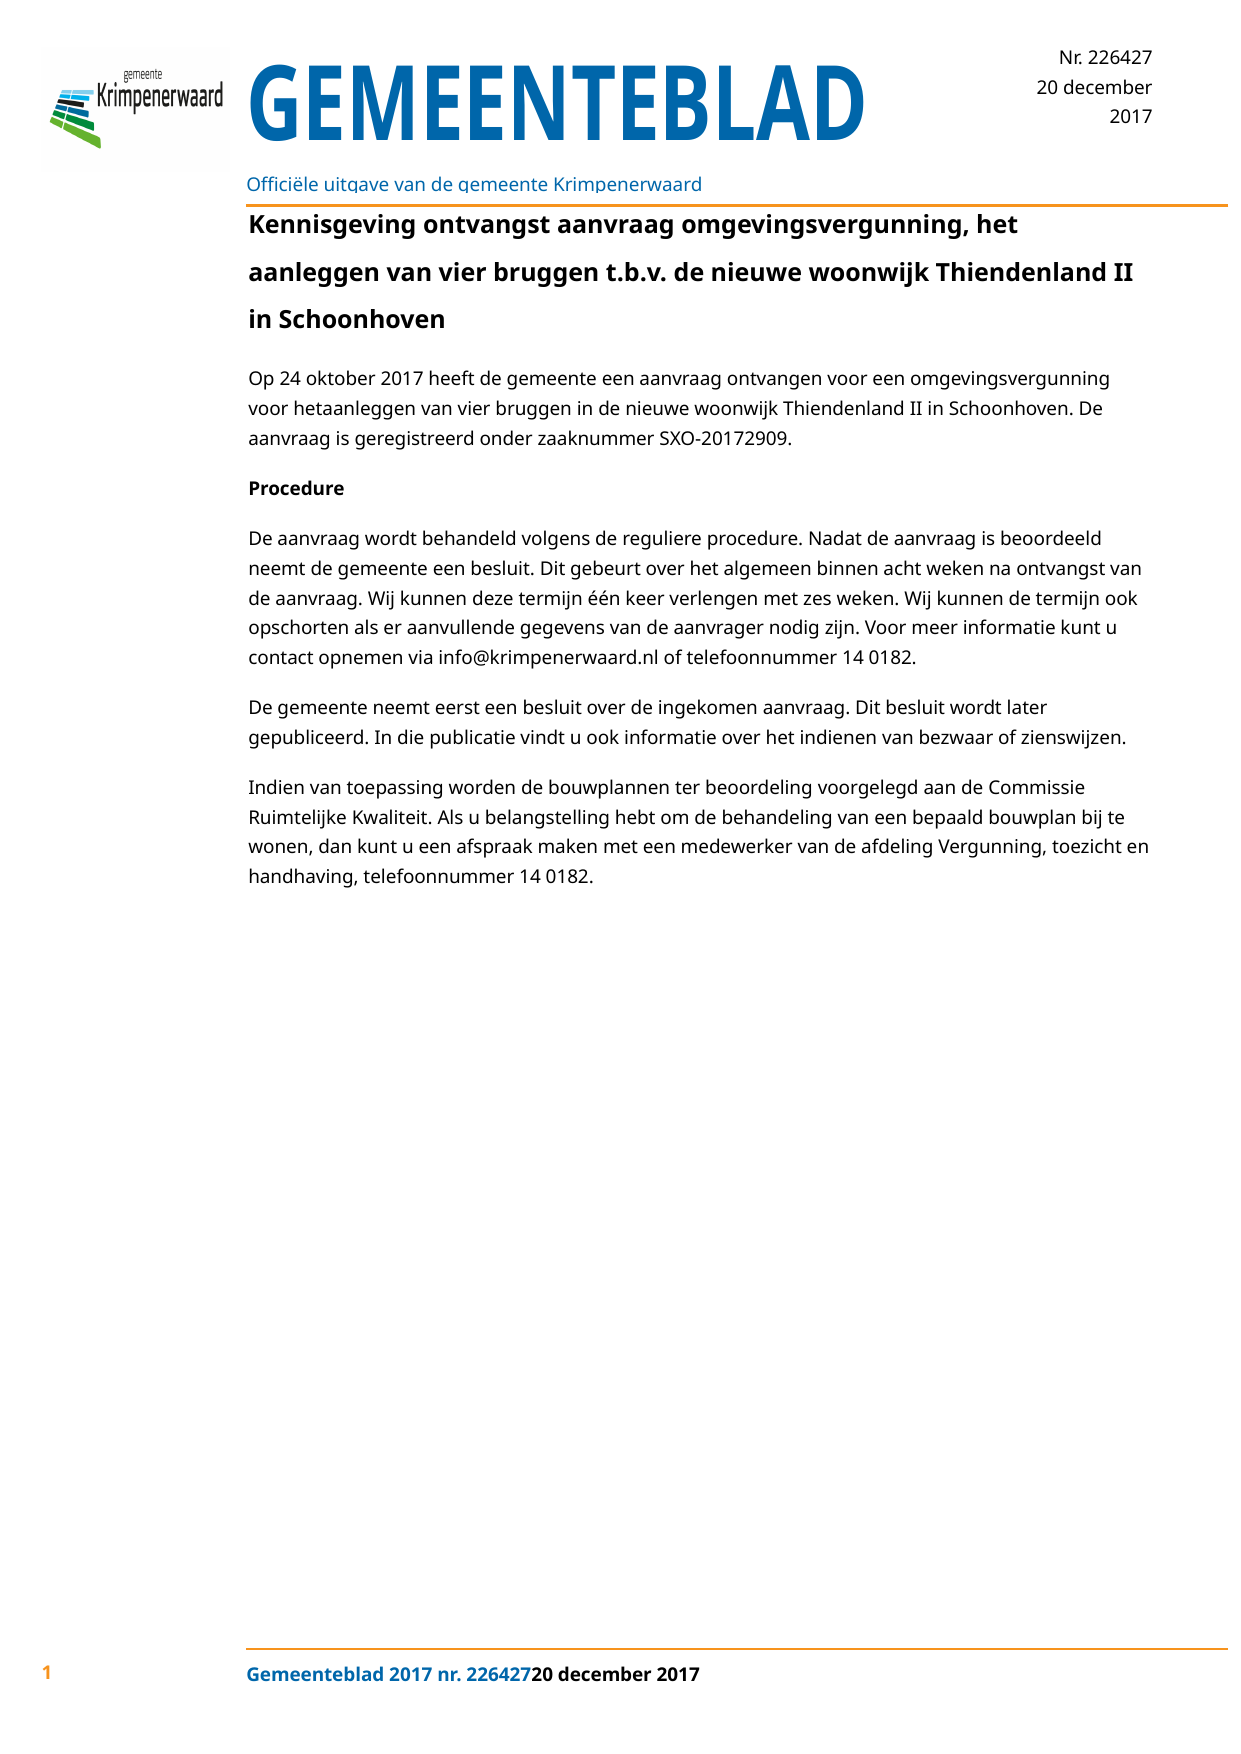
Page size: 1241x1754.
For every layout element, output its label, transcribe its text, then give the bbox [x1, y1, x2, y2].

text Kennisgeving ontvangst aanvraag omgevingsvergunning, het aanleggen van vier bruggen t.b.v. de nieuwe woonwijk Thiendenland II in Schoonhoven [248, 207, 1152, 336]
text De gemeente neemt eerst een besluit over de ingekomen aanvraag. Dit besluit wordt later gepubliceerd. In die publicatie vindt u ook informatie over het indienen van bezwaar of zienswijzen. [248, 694, 1152, 749]
text Procedure [248, 475, 1152, 501]
text Indien van toepassing worden de bouwplannen ter beoordeling voorgelegd aan de Commissie Ruimtelijke Kwaliteit. Als u belangstelling hebt om de behandeling van een bepaald bouwplan bij te wonen, dan kunt u een afspraak maken met een medewerker van de afdeling Vergunning, toezicht en handhaving, telefoonnummer 14 0182. [248, 774, 1152, 889]
text Op 24 oktober 2017 heeft de gemeente een aanvraag ontvangen voor een omgevingsvergunning voor hetaanleggen van vier bruggen in de nieuwe woonwijk Thiendenland II in Schoonhoven. De aanvraag is geregistreerd onder zaaknummer SXO-20172909. [248, 366, 1152, 450]
text De aanvraag wordt behandeld volgens de reguliere procedure. Nadat de aanvraag is beoordeeld neemt de gemeente een besluit. Dit gebeurt over het algemeen binnen acht weken na ontvangst van de aanvraag. Wij kunnen deze termijn één keer verlengen met zes weken. Wij kunnen de termijn ook opschorten als er aanvullende gegevens van de aanvrager nodig zijn. Voor meer informatie kunt u contact opnemen via info@krimpenerwaard.nl of telefoonnummer 14 0182. [248, 526, 1152, 669]
picture [41, 47, 231, 172]
